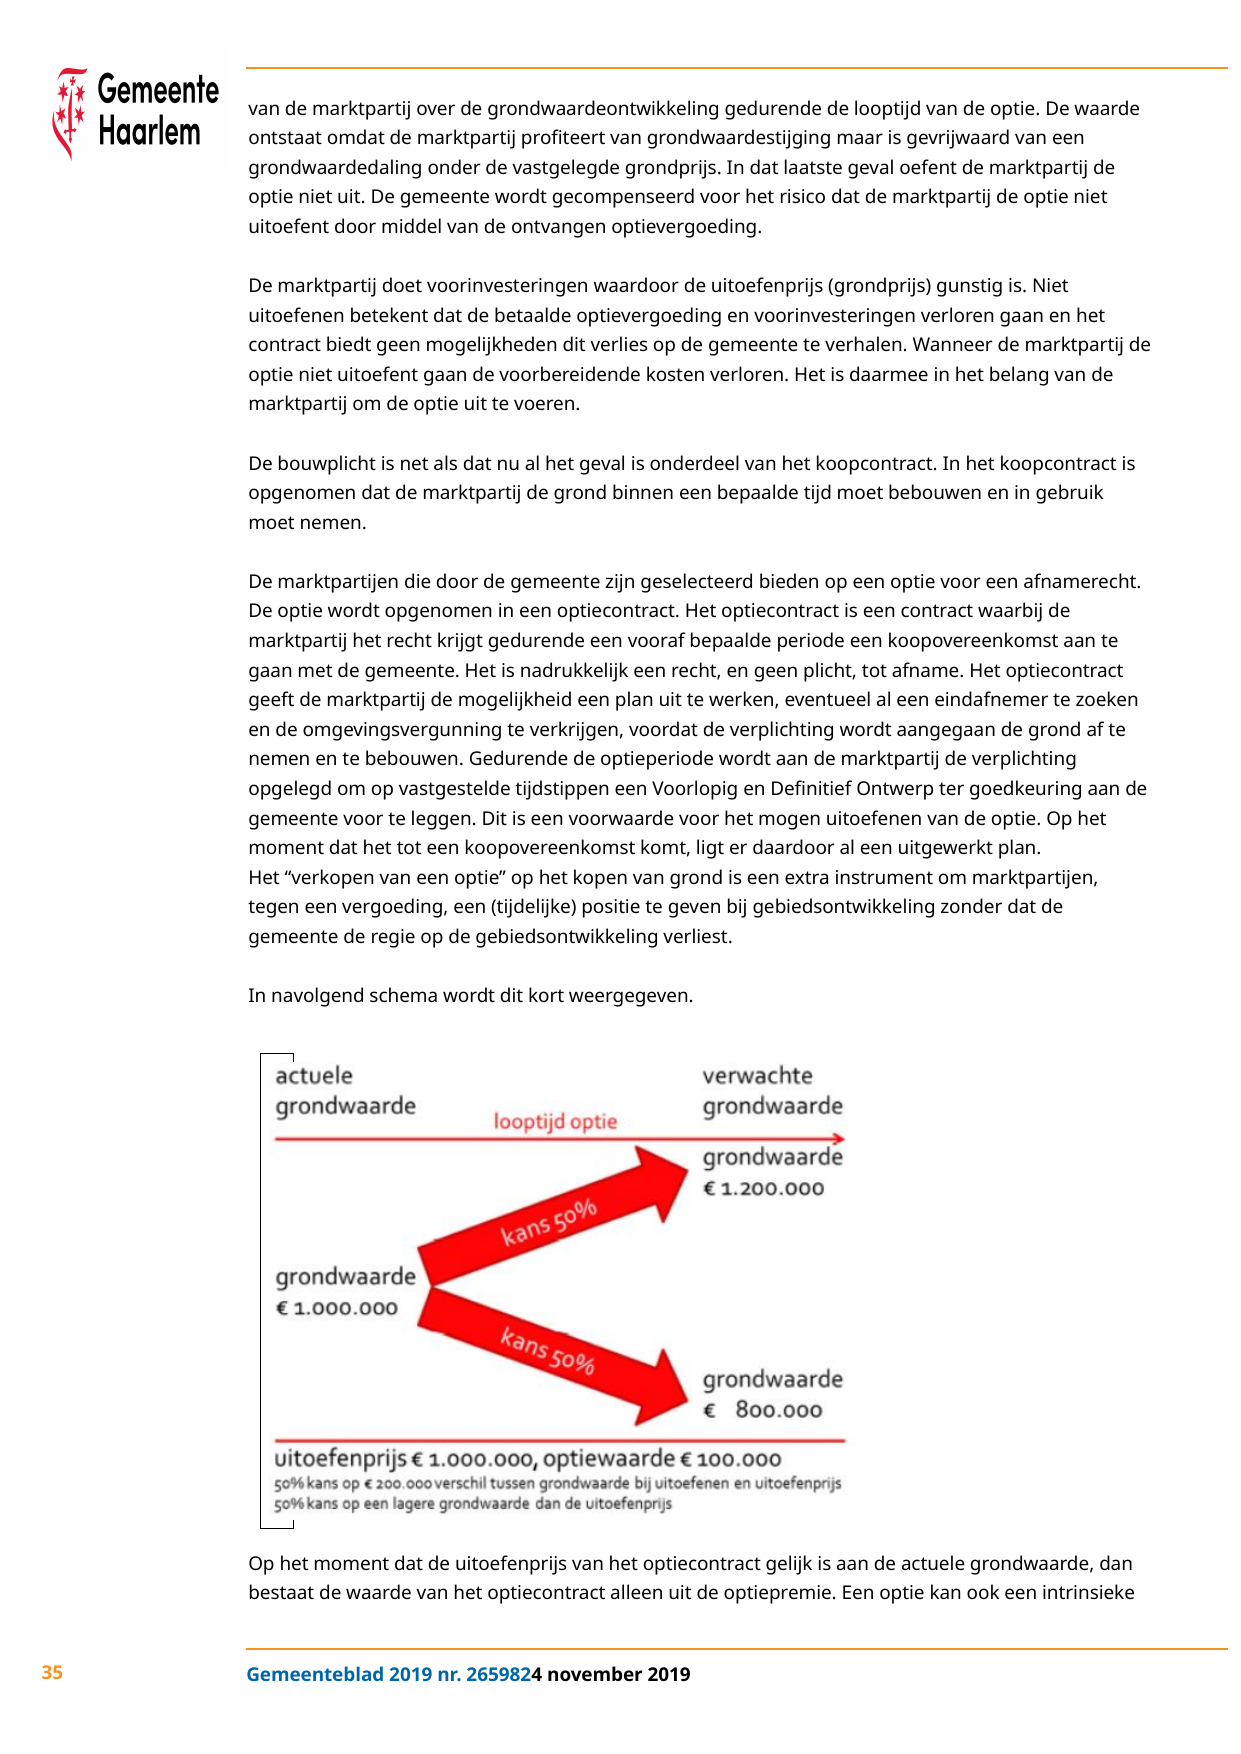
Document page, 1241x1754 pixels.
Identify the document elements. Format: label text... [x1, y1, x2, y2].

text De marktpartijen die door de gemeente zijn geselecteerd bieden op een optie voor een afnamerecht. De optie wordt opgenomen in een optiecontract. Het optiecontract is een contract waarbij de marktpartij het recht krijgt gedurende een vooraf bepaalde periode een koopovereenkomst aan te gaan met de gemeente. Het is nadrukkelijk een recht, en geen plicht, tot afname. Het optiecontract geeft de marktpartij de mogelijkheid een plan uit te werken, eventueel al een eindafnemer te zoeken en de omgevingsvergunning te verkrijgen, voordat de verplichting wordt aangegaan de grond af te nemen en te bebouwen. Gedurende de optieperiode wordt aan de marktpartij de verplichting opgelegd om op vastgestelde tijdstippen een Voorlopig en Definitief Ontwerp ter goedkeuring aan de gemeente voor te leggen. Dit is een voorwaarde voor het mogen uitoefenen van de optie. Op het moment dat het tot een koopovereenkomst komt, ligt er daardoor al een uitgewerkt plan. [248, 568, 1152, 860]
text Het “verkopen van een optie” op het kopen van grond is een extra instrument om marktpartijen, tegen een vergoeding, een (tijdelijke) positie te geven bij gebiedsontwikkeling zonder dat de gemeente de regie op de gebiedsontwikkeling verliest. [248, 864, 1152, 949]
text De marktpartij doet voorinvesteringen waardoor de uitoefenprijs (grondprijs) gunstig is. Niet uitoefenen betekent dat de betaalde optievergoeding en voorinvesteringen verloren gaan en het contract biedt geen mogelijkheden dit verlies op de gemeente te verhalen. Wanneer de marktpartij de optie niet uitoefent gaan de voorbereidende kosten verloren. Het is daarmee in het belang van de marktpartij om de optie uit te voeren. [248, 272, 1152, 416]
text van de marktpartij over de grondwaardeontwikkeling gedurende de looptijd van de optie. De waarde ontstaat omdat de marktpartij profiteert van grondwaardestijging maar is gevrijwaard van een grondwaardedaling onder de vastgelegde grondprijs. In dat laatste geval oefent de marktpartij de optie niet uit. De gemeente wordt gecompenseerd voor het risico dat de marktpartij de optie niet uitoefent door middel van de ontvangen optievergoeding. [248, 95, 1152, 239]
text In navolgend schema wordt dit kort weergegeven. [248, 982, 1152, 1008]
text Op het moment dat de uitoefenprijs van het optiecontract gelijk is aan de actuele grondwaarde, dan bestaat de waarde van het optiecontract alleen uit de optiepremie. Een optie kan ook een intrinsieke [248, 1550, 1152, 1605]
picture [41, 47, 231, 172]
text De bouwplicht is net als dat nu al het geval is onderdeel van het koopcontract. In het koopcontract is opgenomen dat de marktpartij de grond binnen een bepaalde tijd moet bebouwen en in gebruik moet nemen. [248, 450, 1152, 535]
picture [268, 1062, 860, 1520]
